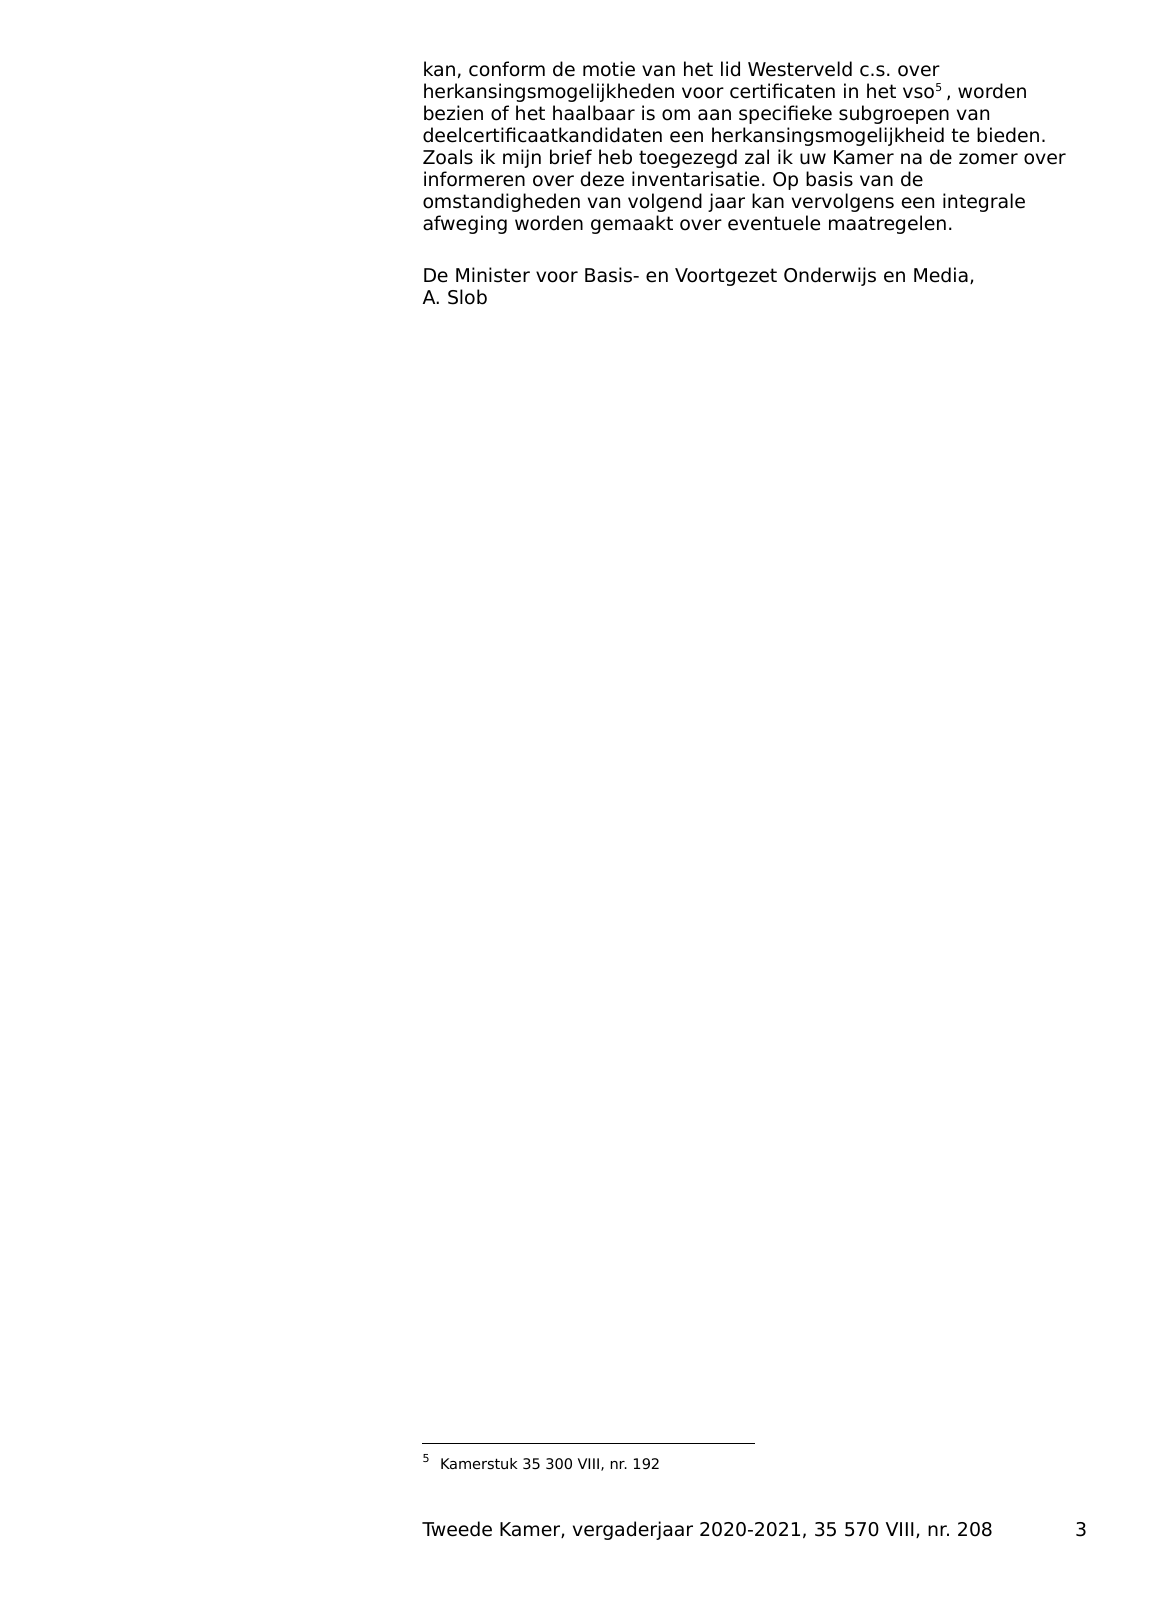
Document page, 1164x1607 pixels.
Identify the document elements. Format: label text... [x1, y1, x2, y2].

text kan, conform de motie van het lid Westerveld c.s. over herkansingsmogelijkheden voor certificaten in het vso, worden bezien of het haalbaar is om aan specifieke subgroepen van deelcertificaatkandidaten een herkansingsmogelijkheid te bieden. Zoals ik mijn brief heb toegezegd zal ik uw Kamer na de zomer over informeren over deze inventarisatie. Op basis van de omstandigheden van volgend jaar kan vervolgens een integrale afweging worden gemaakt over eventuele maatregelen. [422, 59, 1087, 235]
text De Minister voor Basis- en Voortgezet Onderwijs en Media, A. Slob [422, 265, 1087, 309]
text Kamerstuk 35 300 VIII, nr. 192 [422, 1452, 1087, 1474]
